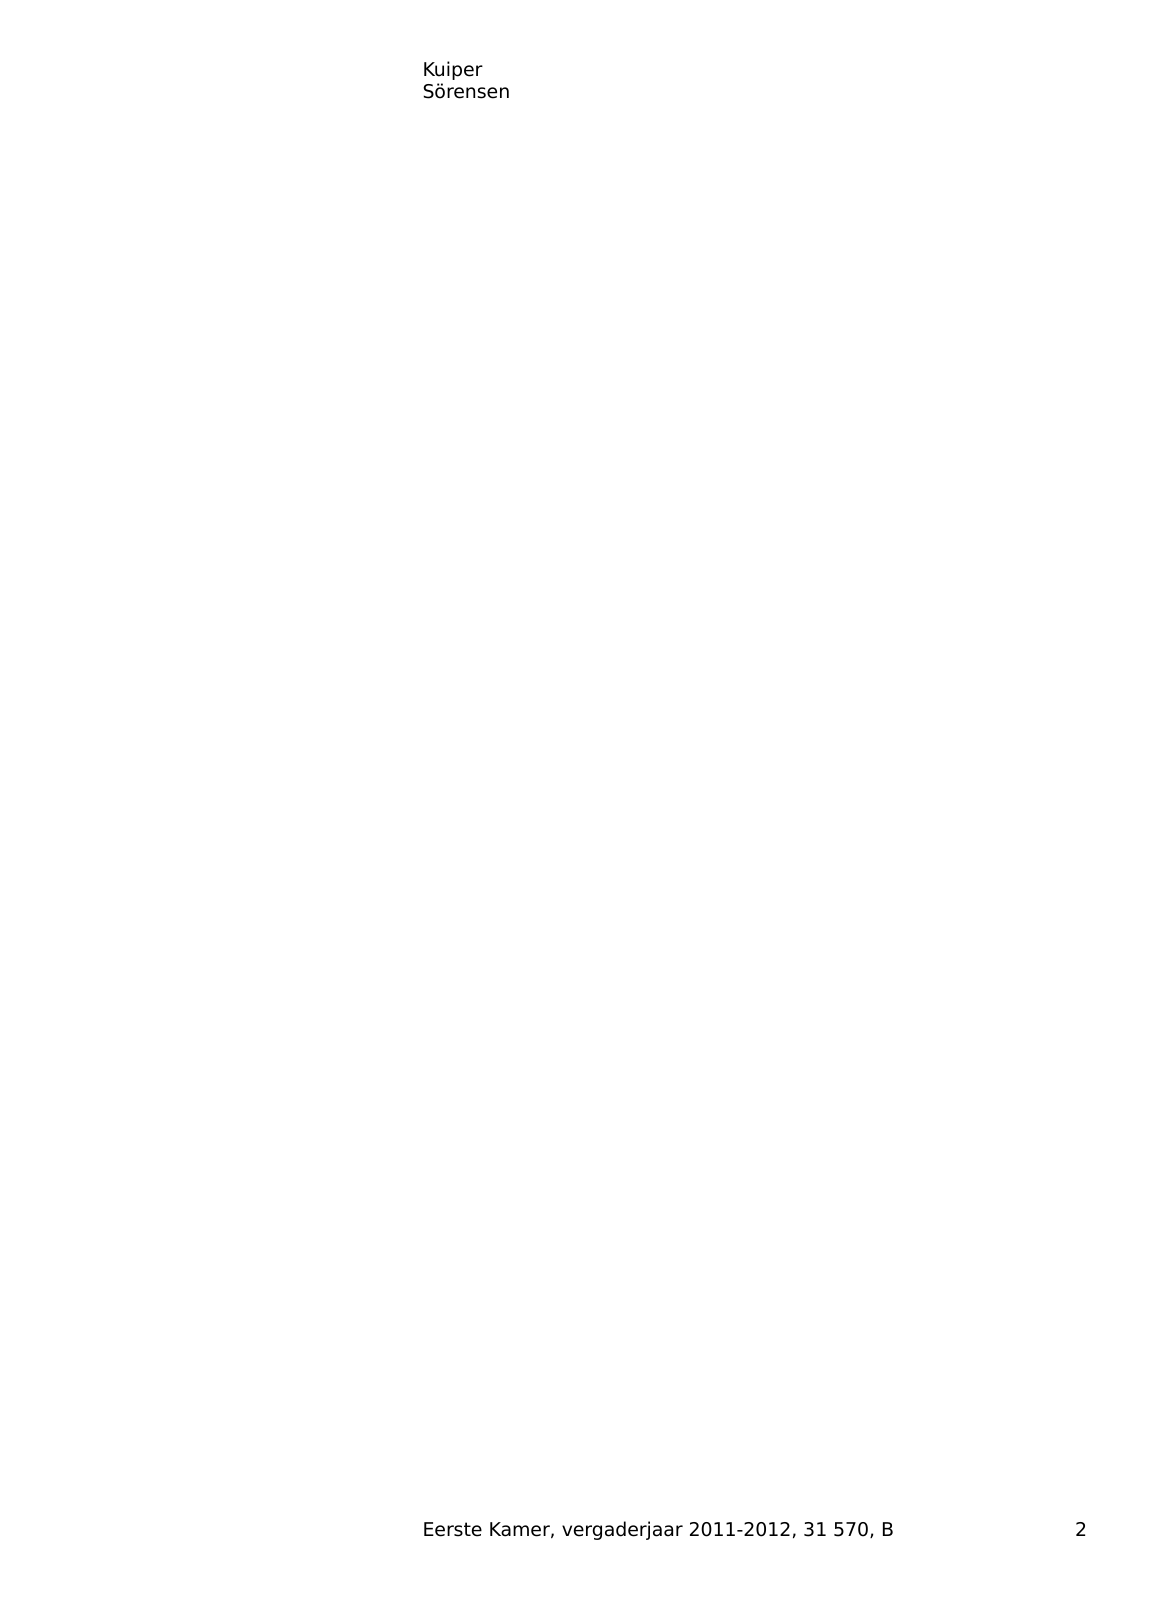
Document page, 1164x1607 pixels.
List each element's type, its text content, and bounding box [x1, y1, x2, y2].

text Kuiper [422, 59, 1087, 81]
text Sörensen [422, 81, 1087, 103]
